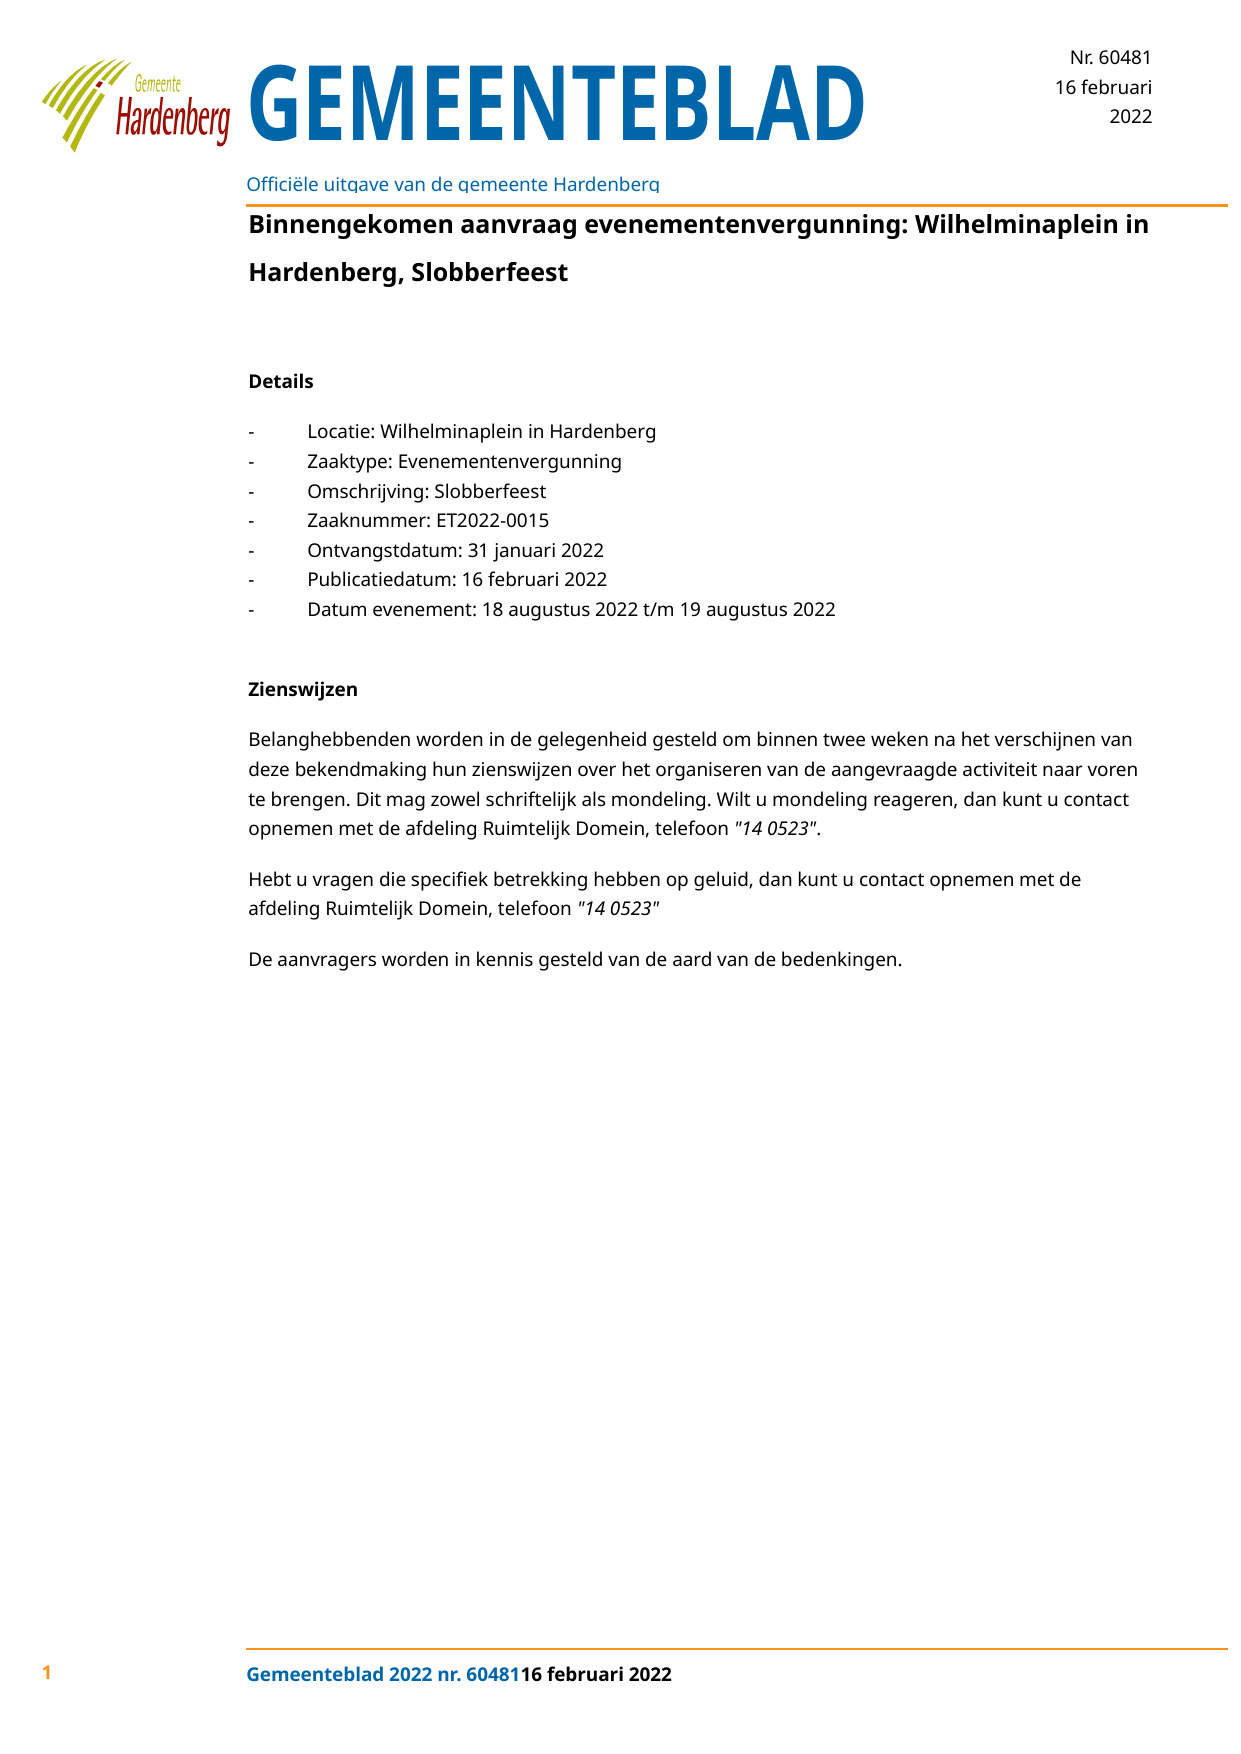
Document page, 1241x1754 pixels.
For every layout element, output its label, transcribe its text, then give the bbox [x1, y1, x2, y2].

list Omschrijving: Slobberfeest [248, 478, 1152, 504]
text Binnengekomen aanvraag evenementenvergunning: Wilhelminaplein in Hardenberg, Slobberfeest [248, 207, 1152, 288]
text Hebt u vragen die specifiek betrekking hebben op geluid, dan kunt u contact opnemen met de afdeling Ruimtelijk Domein, telefoon "14 0523" [248, 866, 1152, 921]
list Ontvangstdatum: 31 januari 2022 [248, 537, 1152, 563]
list Zaaktype: Evenementenvergunning [248, 448, 1152, 474]
text Zienswijzen [248, 676, 1152, 702]
list Zaaknummer: ET2022-0015 [248, 507, 1152, 533]
list Locatie: Wilhelminaplein in Hardenberg [248, 419, 1152, 444]
picture [41, 47, 231, 172]
text Details [248, 368, 1152, 394]
text De aanvragers worden in kennis gesteld van de aard van de bedenkingen. [248, 946, 1152, 972]
list Publicatiedatum: 16 februari 2022 [248, 567, 1152, 592]
list Datum evenement: 18 augustus 2022 t/m 19 augustus 2022 [248, 596, 1152, 622]
text Belanghebbenden worden in de gelegenheid gesteld om binnen twee weken na het verschijnen van deze bekendmaking hun zienswijzen over het organiseren van de aangevraagde activiteit naar voren te brengen. Dit mag zowel schriftelijk als mondeling. Wilt u mondeling reageren, dan kunt u contact opnemen met de afdeling Ruimtelijk Domein, telefoon "14 0523". [248, 727, 1152, 841]
